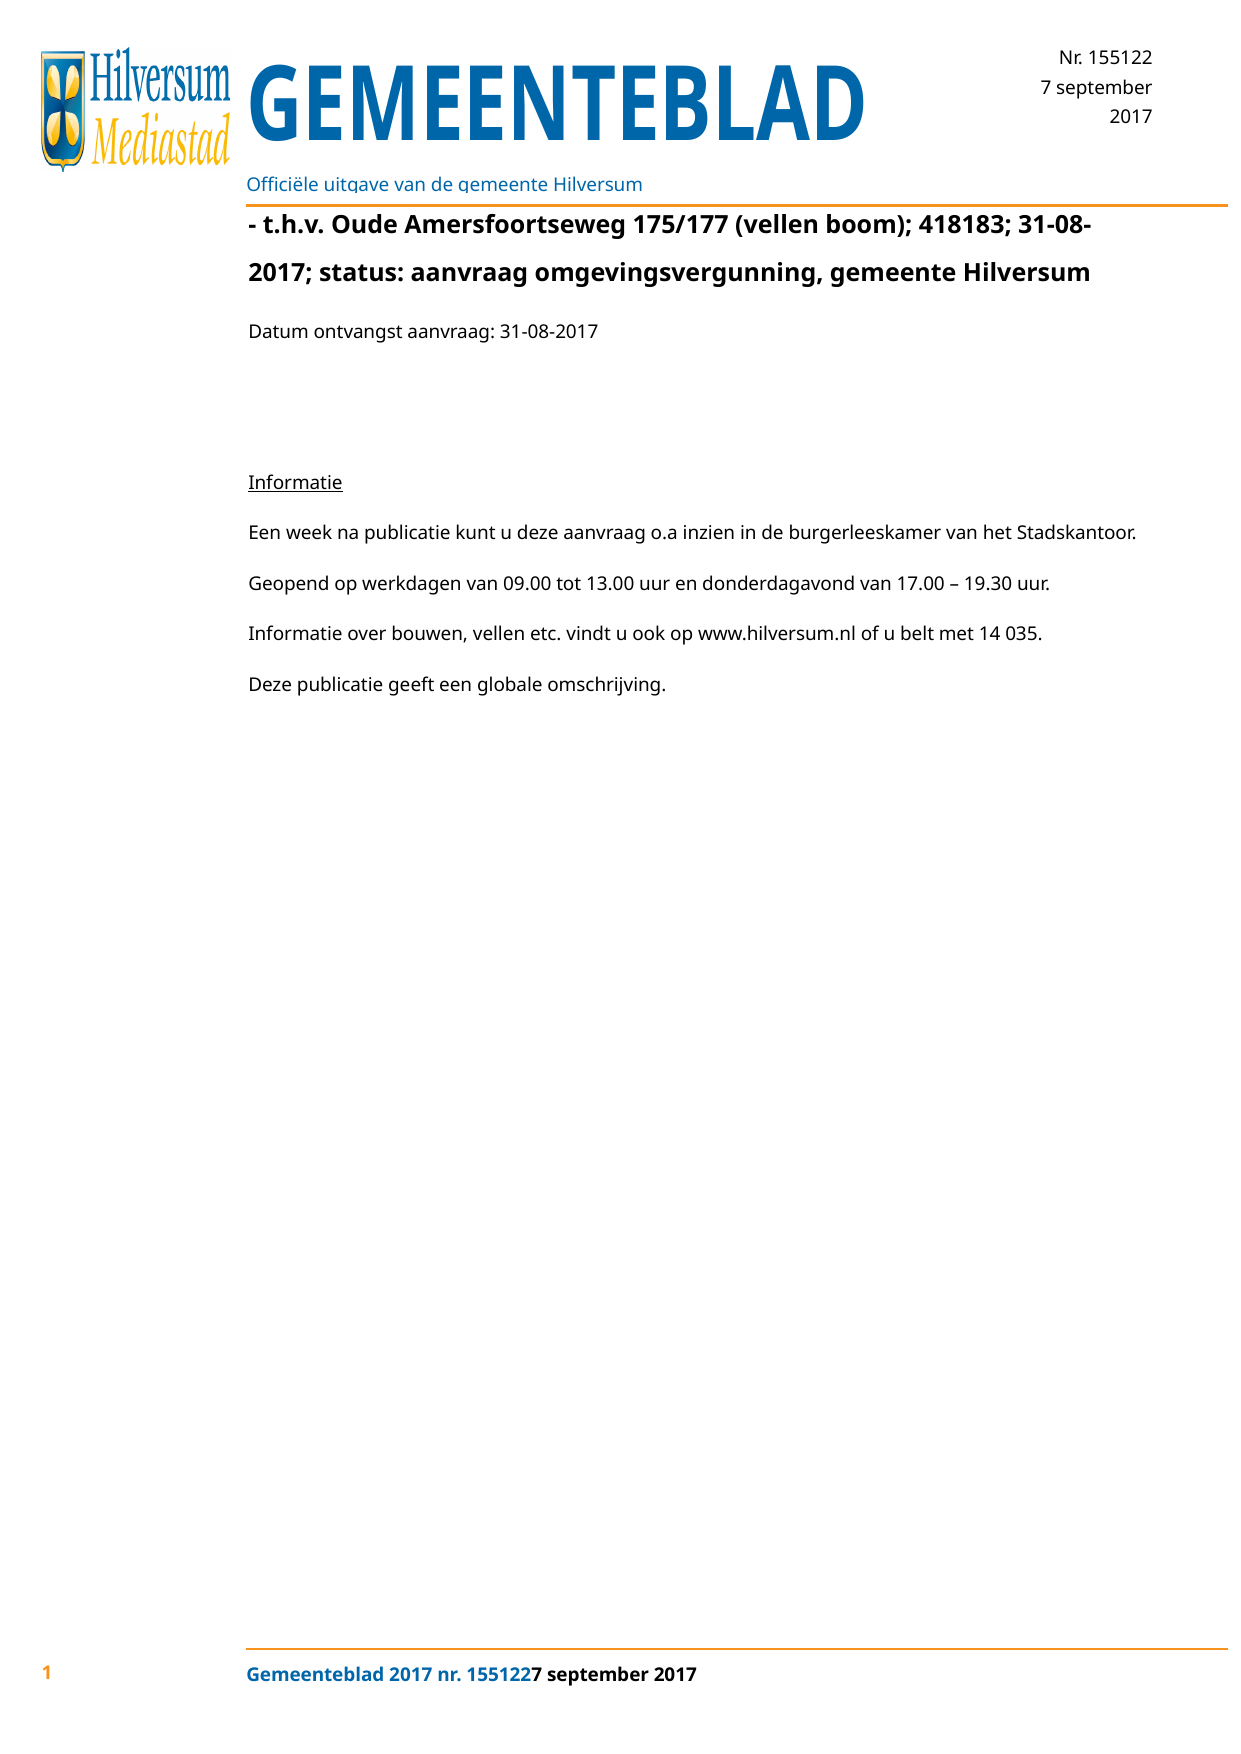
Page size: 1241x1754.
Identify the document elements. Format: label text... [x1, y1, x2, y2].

picture [41, 47, 231, 172]
text Datum ontvangst aanvraag: 31-08-2017 [248, 318, 1152, 344]
text Geopend op werkdagen van 09.00 tot 13.00 uur en donderdagavond van 17.00 – 19.30 uur. [248, 570, 1152, 596]
text - t.h.v. Oude Amersfoortseweg 175/177 (vellen boom); 418183; 31-08-2017; status: aanvraag omgevingsvergunning, gemeente Hilversum [248, 207, 1152, 288]
text Informatie over bouwen, vellen etc. vindt u ook op www.hilversum.nl of u belt met 14 035. [248, 620, 1152, 646]
text Informatie [248, 469, 1152, 495]
text Een week na publicatie kunt u deze aanvraag o.a inzien in de burgerleeskamer van het Stadskantoor. [248, 519, 1152, 545]
text Deze publicatie geeft een globale omschrijving. [248, 671, 1152, 697]
